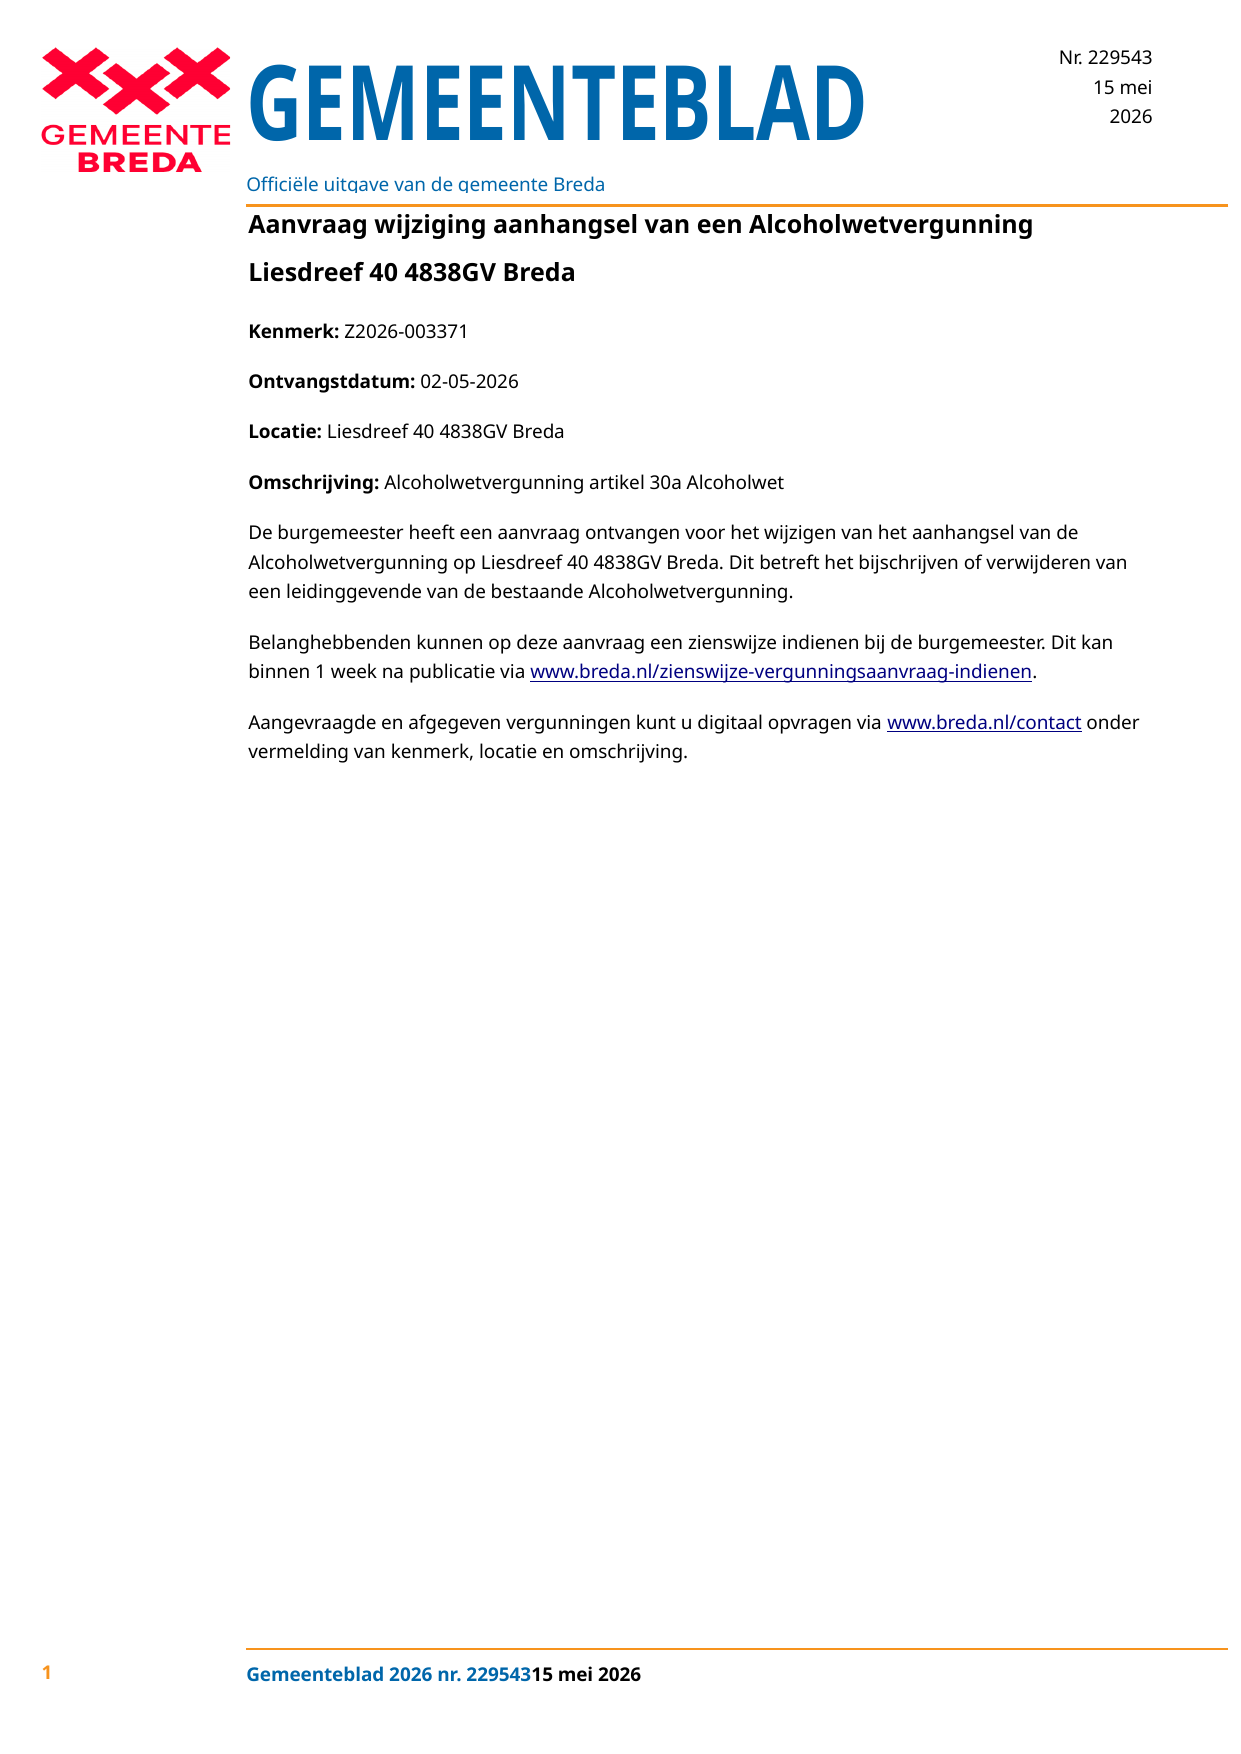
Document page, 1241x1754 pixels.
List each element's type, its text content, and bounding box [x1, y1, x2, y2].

text Kenmerk: Z2026-003371 [248, 318, 1152, 344]
text Aangevraagde en afgegeven vergunningen kunt u digitaal opvragen via www.breda.nl/contact onder vermelding van kenmerk, locatie en omschrijving. [248, 709, 1152, 764]
text Omschrijving: Alcoholwetvergunning artikel 30a Alcoholwet [248, 469, 1152, 495]
picture [41, 47, 231, 172]
text Locatie: Liesdreef 40 4838GV Breda [248, 419, 1152, 444]
text De burgemeester heeft een aanvraag ontvangen voor het wijzigen van het aanhangsel van de Alcoholwetvergunning op Liesdreef 40 4838GV Breda. Dit betreft het bijschrijven of verwijderen van een leidinggevende van de bestaande Alcoholwetvergunning. [248, 519, 1152, 604]
text Ontvangstdatum: 02-05-2026 [248, 368, 1152, 394]
text Aanvraag wijziging aanhangsel van een Alcoholwetvergunning Liesdreef 40 4838GV Breda [248, 207, 1152, 288]
text Belanghebbenden kunnen op deze aanvraag een zienswijze indienen bij de burgemeester. Dit kan binnen 1 week na publicatie via www.breda.nl/zienswijze-vergunningsaanvraag-indienen. [248, 629, 1152, 684]
